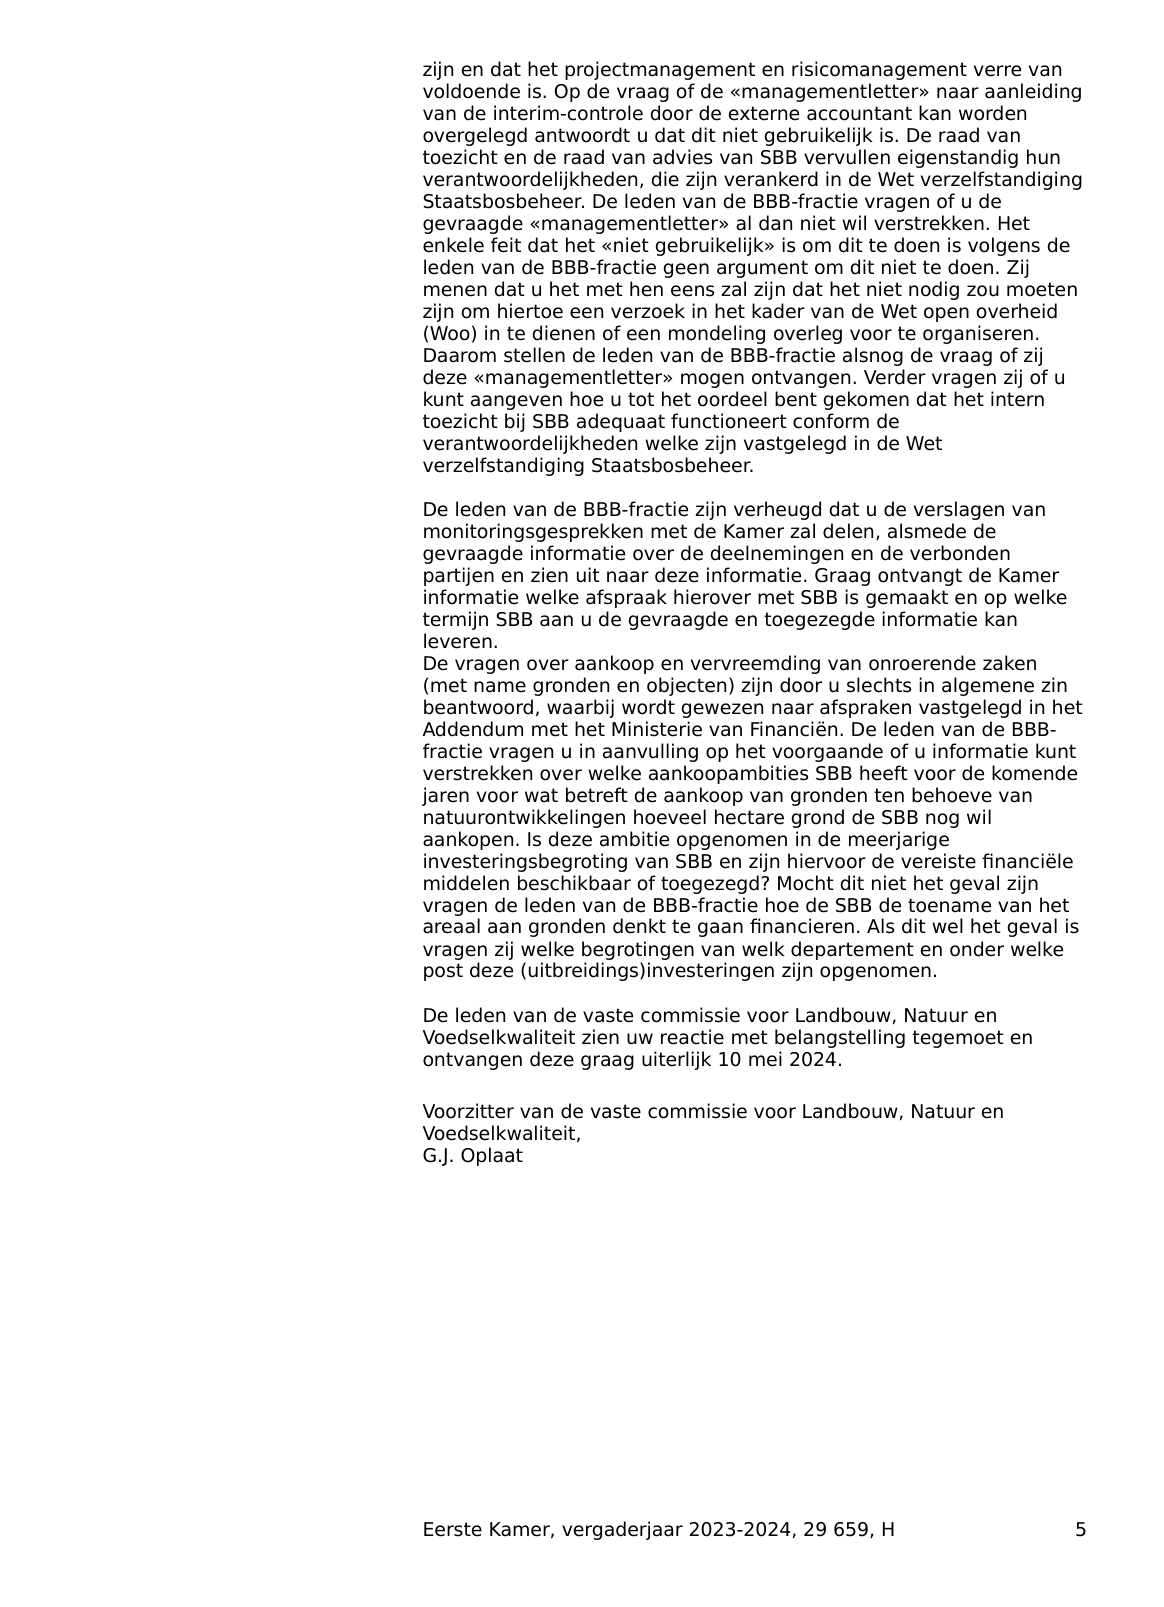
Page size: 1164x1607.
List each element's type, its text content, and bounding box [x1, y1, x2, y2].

text zijn en dat het projectmanagement en risicomanagement verre van voldoende is. Op de vraag of de «managementletter» naar aanleiding van de interim-controle door de externe accountant kan worden overgelegd antwoordt u dat dit niet gebruikelijk is. De raad van toezicht en de raad van advies van SBB vervullen eigenstandig hun verantwoordelijkheden, die zijn verankerd in de Wet verzelfstandiging Staatsbosbeheer. De leden van de BBB-fractie vragen of u de gevraagde «managementletter» al dan niet wil verstrekken. Het enkele feit dat het «niet gebruikelijk» is om dit te doen is volgens de leden van de BBB-fractie geen argument om dit niet te doen. Zij menen dat u het met hen eens zal zijn dat het niet nodig zou moeten zijn om hiertoe een verzoek in het kader van de Wet open overheid (Woo) in te dienen of een mondeling overleg voor te organiseren. Daarom stellen de leden van de BBB-fractie alsnog de vraag of zij deze «managementletter» mogen ontvangen. Verder vragen zij of u kunt aangeven hoe u tot het oordeel bent gekomen dat het intern toezicht bij SBB adequaat functioneert conform de verantwoordelijkheden welke zijn vastgelegd in de Wet verzelfstandiging Staatsbosbeheer. [422, 59, 1087, 477]
text De leden van de vaste commissie voor Landbouw, Natuur en Voedselkwaliteit zien uw reactie met belangstelling tegemoet en ontvangen deze graag uiterlijk 10 mei 2024. [422, 1004, 1087, 1071]
text De vragen over aankoop en vervreemding van onroerende zaken (met name gronden en objecten) zijn door u slechts in algemene zin beantwoord, waarbij wordt gewezen naar afspraken vastgelegd in het Addendum met het Ministerie van Financiën. De leden van de BBB-fractie vragen u in aanvulling op het voorgaande of u informatie kunt verstrekken over welke aankoopambities SBB heeft voor de komende jaren voor wat betreft de aankoop van gronden ten behoeve van natuurontwikkelingen hoeveel hectare grond de SBB nog wil aankopen. Is deze ambitie opgenomen in de meerjarige investeringsbegroting van SBB en zijn hiervoor de vereiste financiële middelen beschikbaar of toegezegd? Mocht dit niet het geval zijn vragen de leden van de BBB-fractie hoe de SBB de toename van het areaal aan gronden denkt te gaan financieren. Als dit wel het geval is vragen zij welke begrotingen van welk departement en onder welke post deze (uitbreidings)investeringen zijn opgenomen. [422, 653, 1087, 982]
text Voorzitter van de vaste commissie voor Landbouw, Natuur en Voedselkwaliteit, G.J. Oplaat [422, 1101, 1087, 1166]
text De leden van de BBB-fractie zijn verheugd dat u de verslagen van monitoringsgesprekken met de Kamer zal delen, alsmede de gevraagde informatie over de deelnemingen en de verbonden partijen en zien uit naar deze informatie. Graag ontvangt de Kamer informatie welke afspraak hierover met SBB is gemaakt en op welke termijn SBB aan u de gevraagde en toegezegde informatie kan leveren. [422, 499, 1087, 653]
